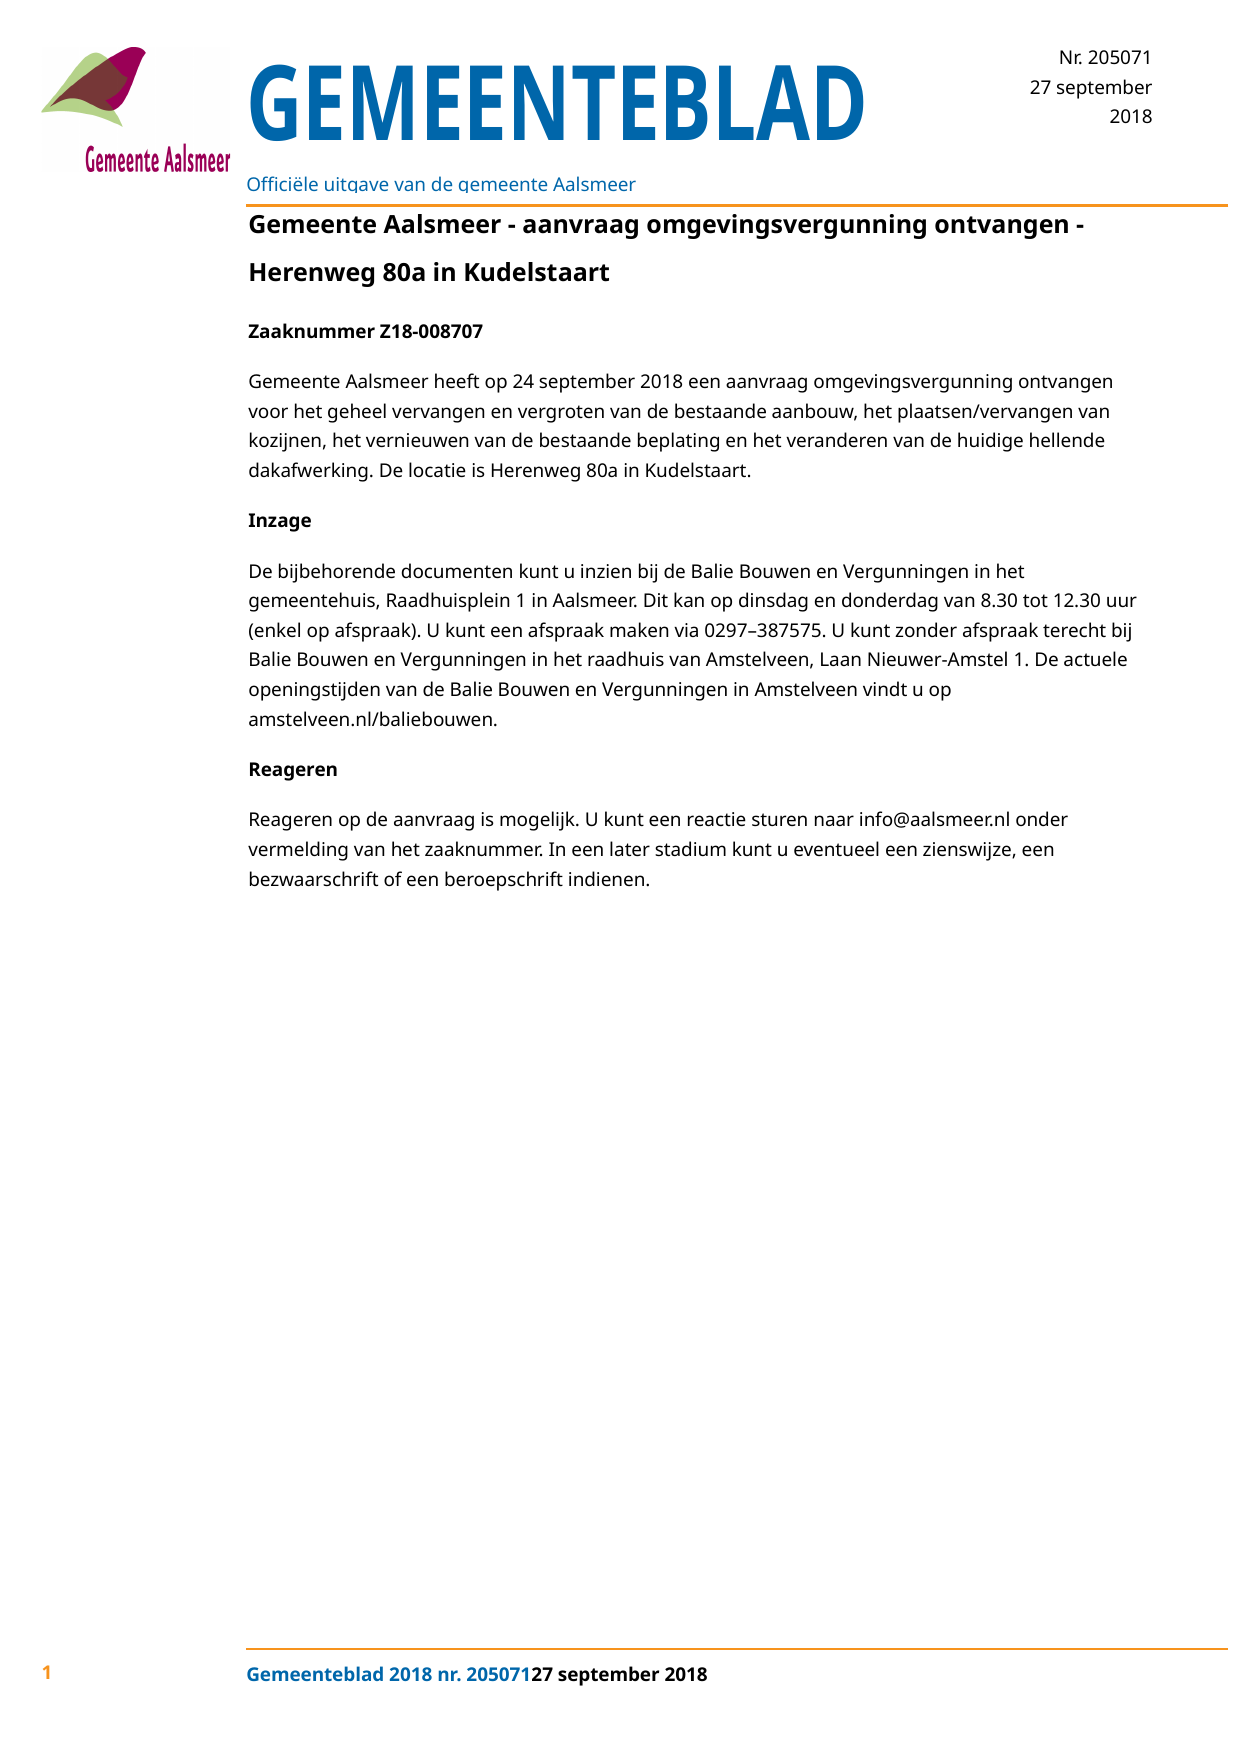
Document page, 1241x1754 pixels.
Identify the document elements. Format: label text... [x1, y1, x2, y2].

text Reageren op de aanvraag is mogelijk. U kunt een reactie sturen naar info@aalsmeer.nl onder vermelding van het zaaknummer. In een later stadium kunt u eventueel een zienswijze, een bezwaarschrift of een beroepschrift indienen. [248, 807, 1152, 892]
text Gemeente Aalsmeer - aanvraag omgevingsvergunning ontvangen - Herenweg 80a in Kudelstaart [248, 207, 1152, 288]
text Zaaknummer Z18-008707 [248, 318, 1152, 344]
text Gemeente Aalsmeer heeft op 24 september 2018 een aanvraag omgevingsvergunning ontvangen voor het geheel vervangen en vergroten van de bestaande aanbouw, het plaatsen/vervangen van kozijnen, het vernieuwen van de bestaande beplating en het veranderen van de huidige hellende dakafwerking. De locatie is Herenweg 80a in Kudelstaart. [248, 368, 1152, 483]
text Inzage [248, 507, 1152, 533]
picture [41, 47, 231, 172]
text Reageren [248, 756, 1152, 782]
text De bijbehorende documenten kunt u inzien bij de Balie Bouwen en Vergunningen in het gemeentehuis, Raadhuisplein 1 in Aalsmeer. Dit kan op dinsdag en donderdag van 8.30 tot 12.30 uur (enkel op afspraak). U kunt een afspraak maken via 0297–387575. U kunt zonder afspraak terecht bij Balie Bouwen en Vergunningen in het raadhuis van Amstelveen, Laan Nieuwer-Amstel 1. De actuele openingstijden van de Balie Bouwen en Vergunningen in Amstelveen vindt u op amstelveen.nl/baliebouwen. [248, 558, 1152, 732]
